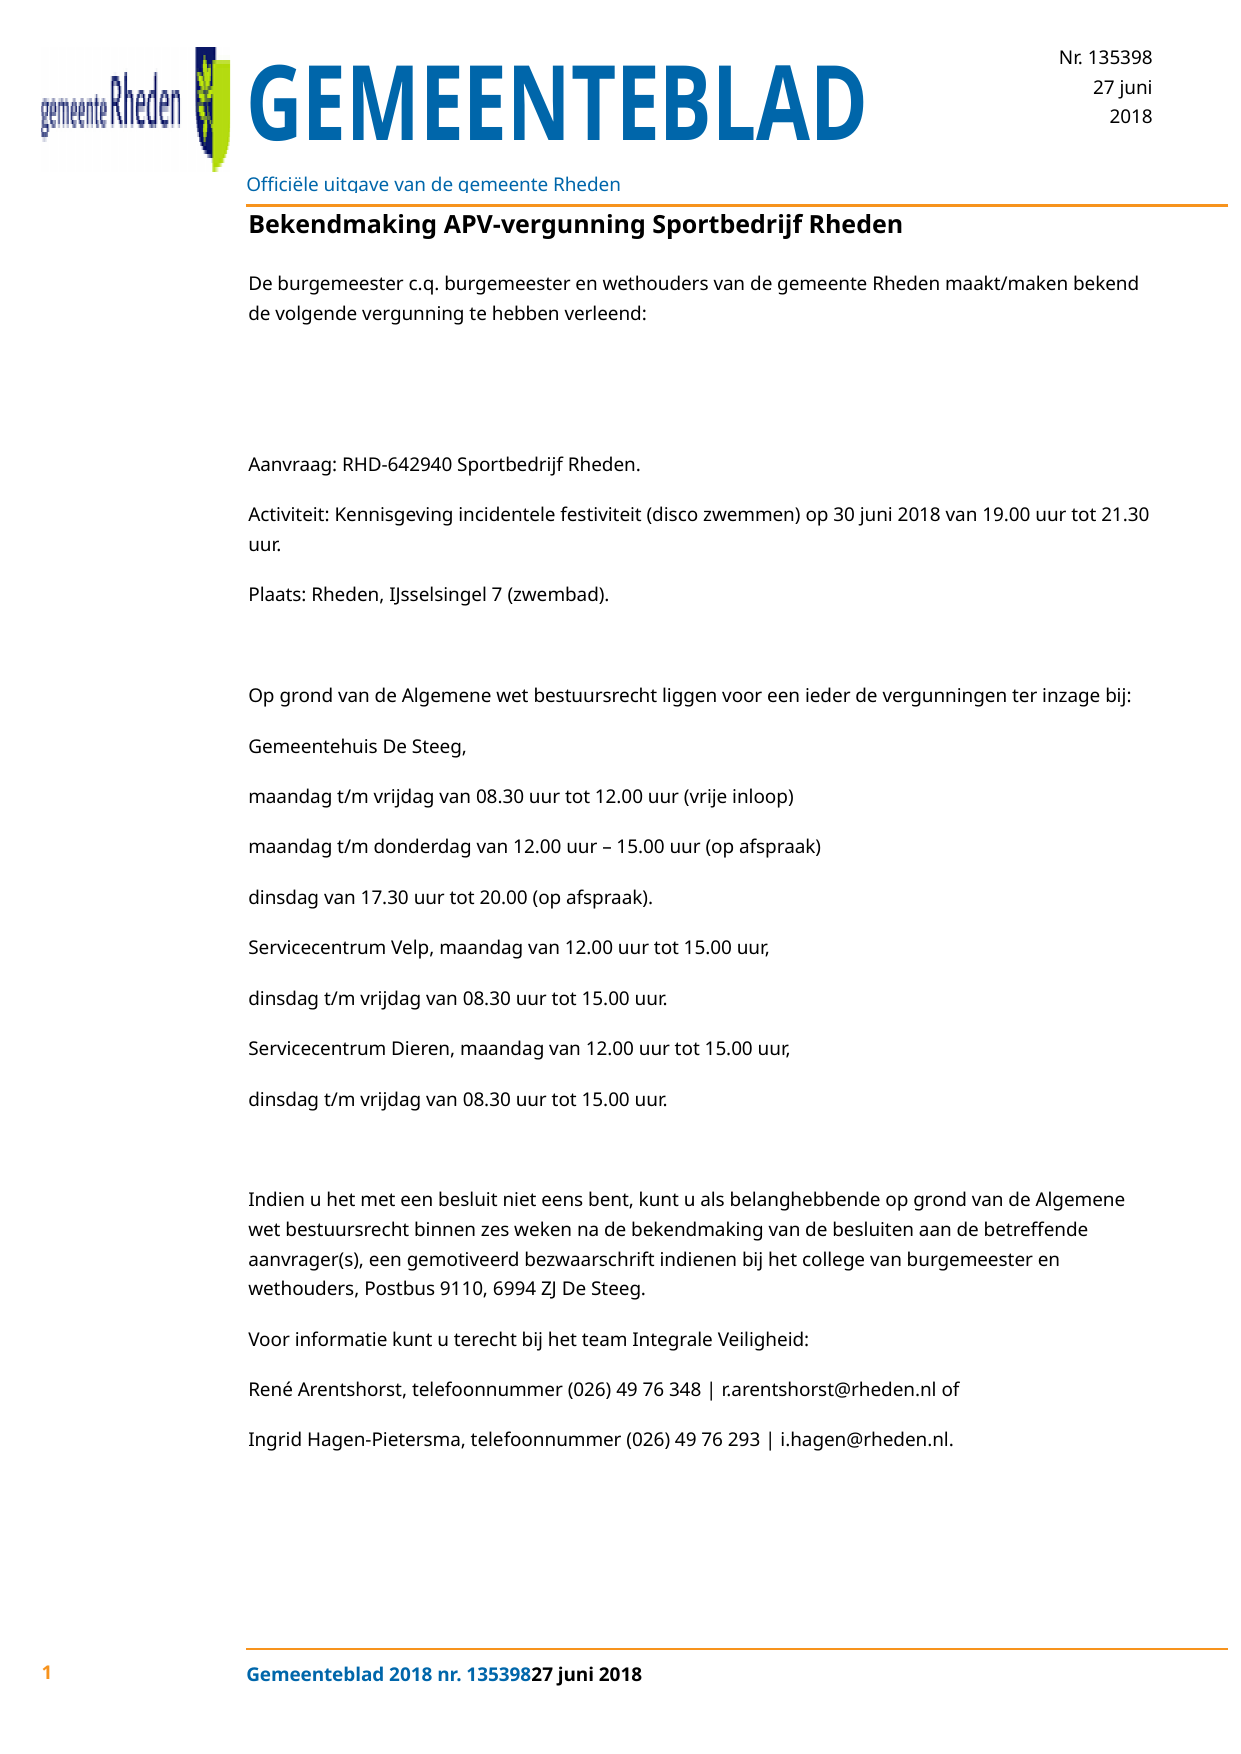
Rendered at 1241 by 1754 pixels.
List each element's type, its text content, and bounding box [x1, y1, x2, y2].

picture [41, 47, 231, 172]
text De burgemeester c.q. burgemeester en wethouders van de gemeente Rheden maakt/maken bekend de volgende vergunning te hebben verleend: [248, 270, 1152, 326]
text Bekendmaking APV-vergunning Sportbedrijf Rheden [248, 207, 1152, 241]
text Activiteit: Kennisgeving incidentele festiviteit (disco zwemmen) op 30 juni 2018 van 19.00 uur tot 21.30 uur. [248, 502, 1152, 557]
text dinsdag t/m vrijdag van 08.30 uur tot 15.00 uur. [248, 985, 1152, 1011]
text Gemeentehuis De Steeg, [248, 733, 1152, 758]
text dinsdag t/m vrijdag van 08.30 uur tot 15.00 uur. [248, 1086, 1152, 1111]
text René Arentshorst, telefoonnummer (026) 49 76 348 | r.arentshorst@rheden.nl of [248, 1376, 1152, 1402]
text Ingrid Hagen-Pietersma, telefoonnummer (026) 49 76 293 | i.hagen@rheden.nl. [248, 1427, 1152, 1452]
text maandag t/m vrijdag van 08.30 uur tot 12.00 uur (vrije inloop) [248, 783, 1152, 809]
text Op grond van de Algemene wet bestuursrecht liggen voor een ieder de vergunningen ter inzage bij: [248, 682, 1152, 708]
text Indien u het met een besluit niet eens bent, kunt u als belanghebbende op grond van de Algemene wet bestuursrecht binnen zes weken na de bekendmaking van de besluiten aan de betreffende aanvrager(s), een gemotiveerd bezwaarschrift indienen bij het college van burgemeester en wethouders, Postbus 9110, 6994 ZJ De Steeg. [248, 1187, 1152, 1301]
text Aanvraag: RHD-642940 Sportbedrijf Rheden. [248, 451, 1152, 477]
text Plaats: Rheden, IJsselsingel 7 (zwembad). [248, 582, 1152, 607]
text Voor informatie kunt u terecht bij het team Integrale Veiligheid: [248, 1326, 1152, 1351]
text Servicecentrum Dieren, maandag van 12.00 uur tot 15.00 uur, [248, 1035, 1152, 1061]
text Servicecentrum Velp, maandag van 12.00 uur tot 15.00 uur, [248, 934, 1152, 960]
text dinsdag van 17.30 uur tot 20.00 (op afspraak). [248, 884, 1152, 910]
text maandag t/m donderdag van 12.00 uur – 15.00 uur (op afspraak) [248, 834, 1152, 859]
